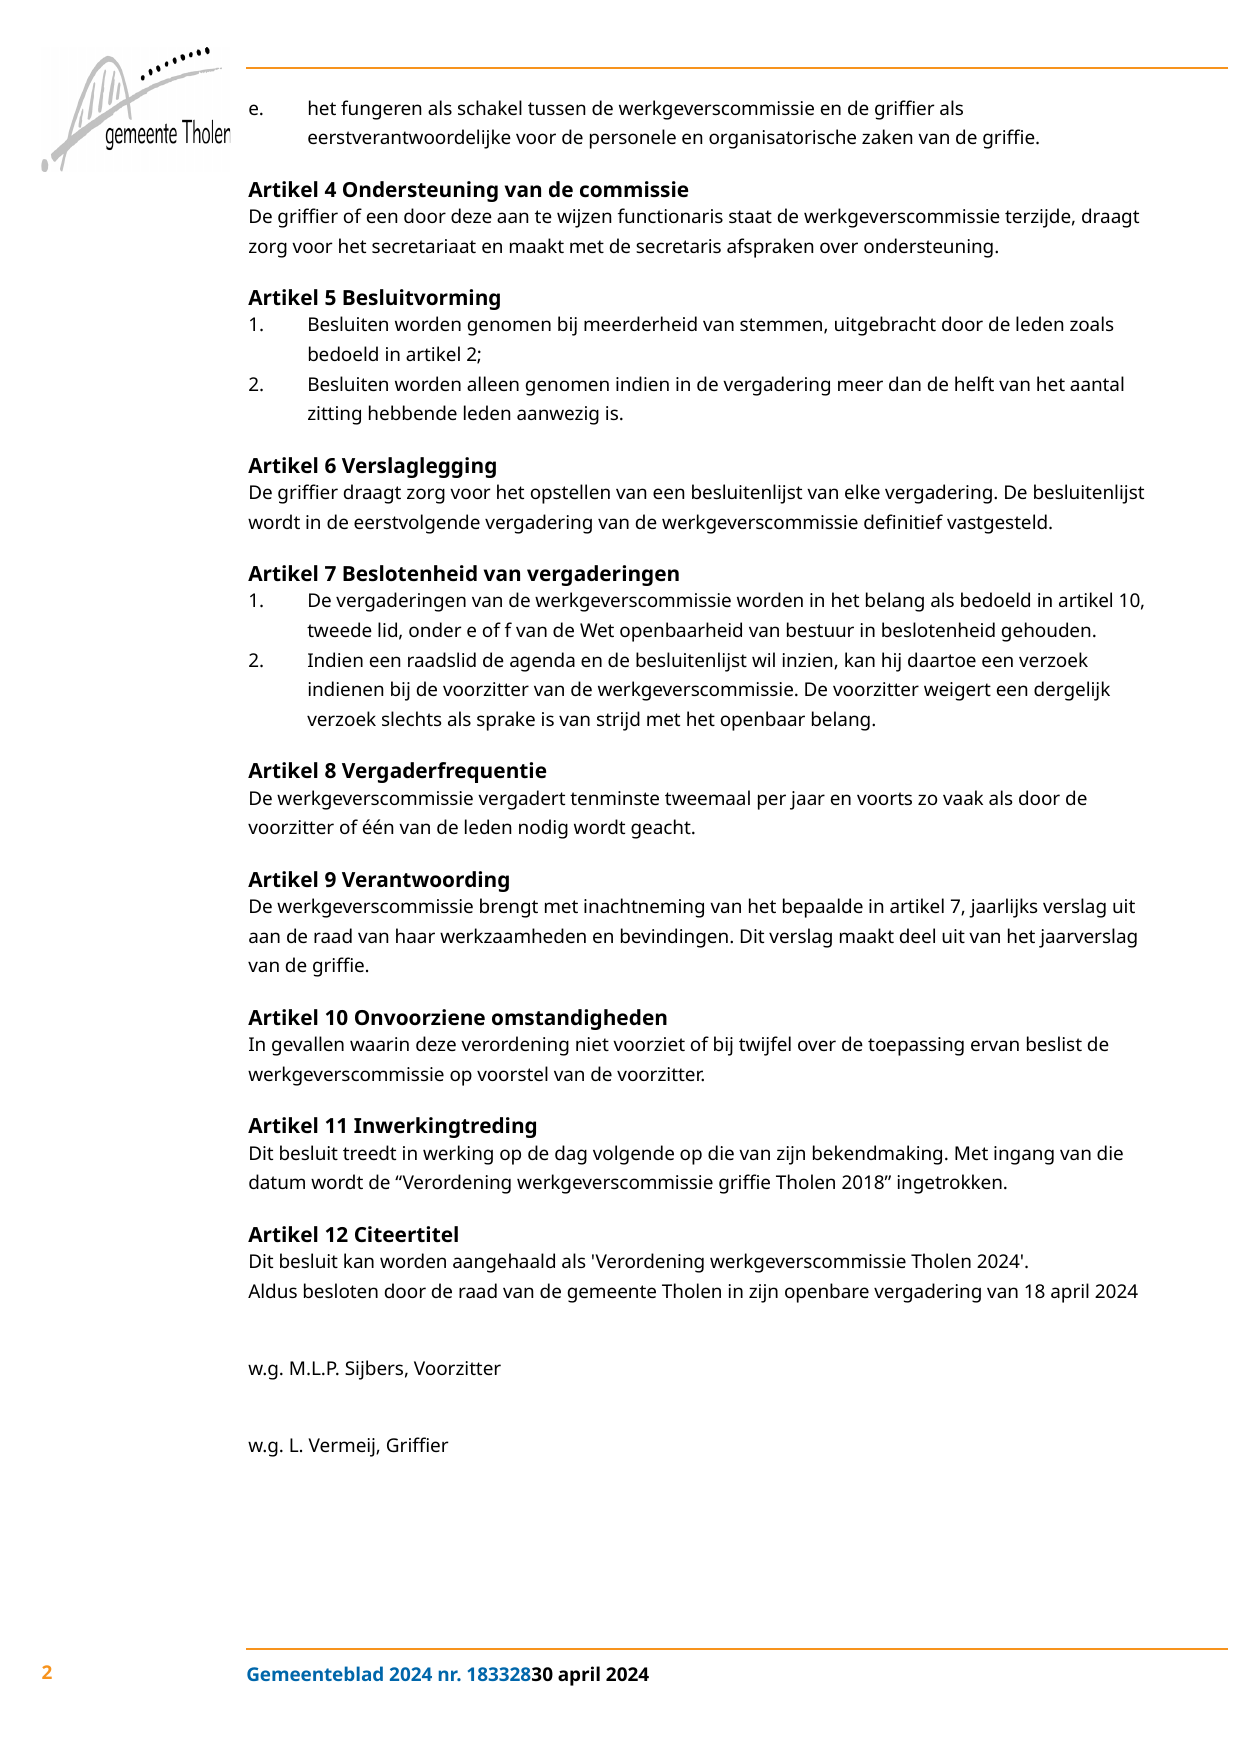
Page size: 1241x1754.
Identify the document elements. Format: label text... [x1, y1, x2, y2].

text Artikel 10 Onvoorziene omstandigheden [248, 1003, 1152, 1031]
text Artikel 8 Vergaderfrequentie [248, 756, 1152, 785]
text De werkgeverscommissie brengt met inachtneming van het bepaalde in artikel 7, jaarlijks verslag uit aan de raad van haar werkzaamheden en bevindingen. Dit verslag maakt deel uit van het jaarverslag van de griffie. [248, 893, 1152, 978]
text De griffier of een door deze aan te wijzen functionaris staat de werkgeverscommissie terzijde, draagt zorg voor het secretariaat en maakt met de secretaris afspraken over ondersteuning. [248, 203, 1152, 258]
text Aldus besloten door de raad van de gemeente Tholen in zijn openbare vergadering van 18 april 2024 [248, 1278, 1152, 1303]
text Artikel 5 Besluitvorming [248, 283, 1152, 312]
text Artikel 9 Verantwoording [248, 865, 1152, 893]
list De vergaderingen van de werkgeverscommissie worden in het belang als bedoeld in artikel 10, tweede lid, onder e of f van de Wet openbaarheid van bestuur in beslotenheid gehouden. [248, 588, 1152, 643]
text De griffier draagt zorg voor het opstellen van een besluitenlijst van elke vergadering. De besluitenlijst wordt in de eerstvolgende vergadering van de werkgeverscommissie definitief vastgesteld. [248, 479, 1152, 534]
text In gevallen waarin deze verordening niet voorziet of bij twijfel over de toepassing ervan beslist de werkgeverscommissie op voorstel van de voorzitter. [248, 1031, 1152, 1087]
text Artikel 4 Ondersteuning van de commissie [248, 175, 1152, 203]
list Besluiten worden alleen genomen indien in de vergadering meer dan de helft van het aantal zitting hebbende leden aanwezig is. [248, 371, 1152, 426]
text w.g. M.L.P. Sijbers, Voorzitter [248, 1355, 1152, 1381]
text De werkgeverscommissie vergadert tenminste tweemaal per jaar en voorts zo vaak als door de voorzitter of één van de leden nodig wordt geacht. [248, 785, 1152, 840]
text Artikel 7 Beslotenheid van vergaderingen [248, 559, 1152, 588]
picture [41, 47, 231, 172]
list Besluiten worden genomen bij meerderheid van stemmen, uitgebracht door de leden zoals bedoeld in artikel 2; [248, 312, 1152, 367]
text w.g. L. Vermeij, Griffier [248, 1432, 1152, 1458]
text Artikel 6 Verslaglegging [248, 451, 1152, 479]
list het fungeren als schakel tussen de werkgeverscommissie en de griffier als eerstverantwoordelijke voor de personele en organisatorische zaken van de griffie. [248, 95, 1152, 150]
text Artikel 12 Citeertitel [248, 1220, 1152, 1248]
list Indien een raadslid de agenda en de besluitenlijst wil inzien, kan hij daartoe een verzoek indienen bij de voorzitter van de werkgeverscommissie. De voorzitter weigert een dergelijk verzoek slechts als sprake is van strijd met het openbaar belang. [248, 647, 1152, 732]
text Dit besluit treedt in werking op de dag volgende op die van zijn bekendmaking. Met ingang van die datum wordt de “Verordening werkgeverscommissie griffie Tholen 2018” ingetrokken. [248, 1140, 1152, 1195]
text Dit besluit kan worden aangehaald als 'Verordening werkgeverscommissie Tholen 2024'. [248, 1248, 1152, 1274]
text Artikel 11 Inwerkingtreding [248, 1111, 1152, 1140]
